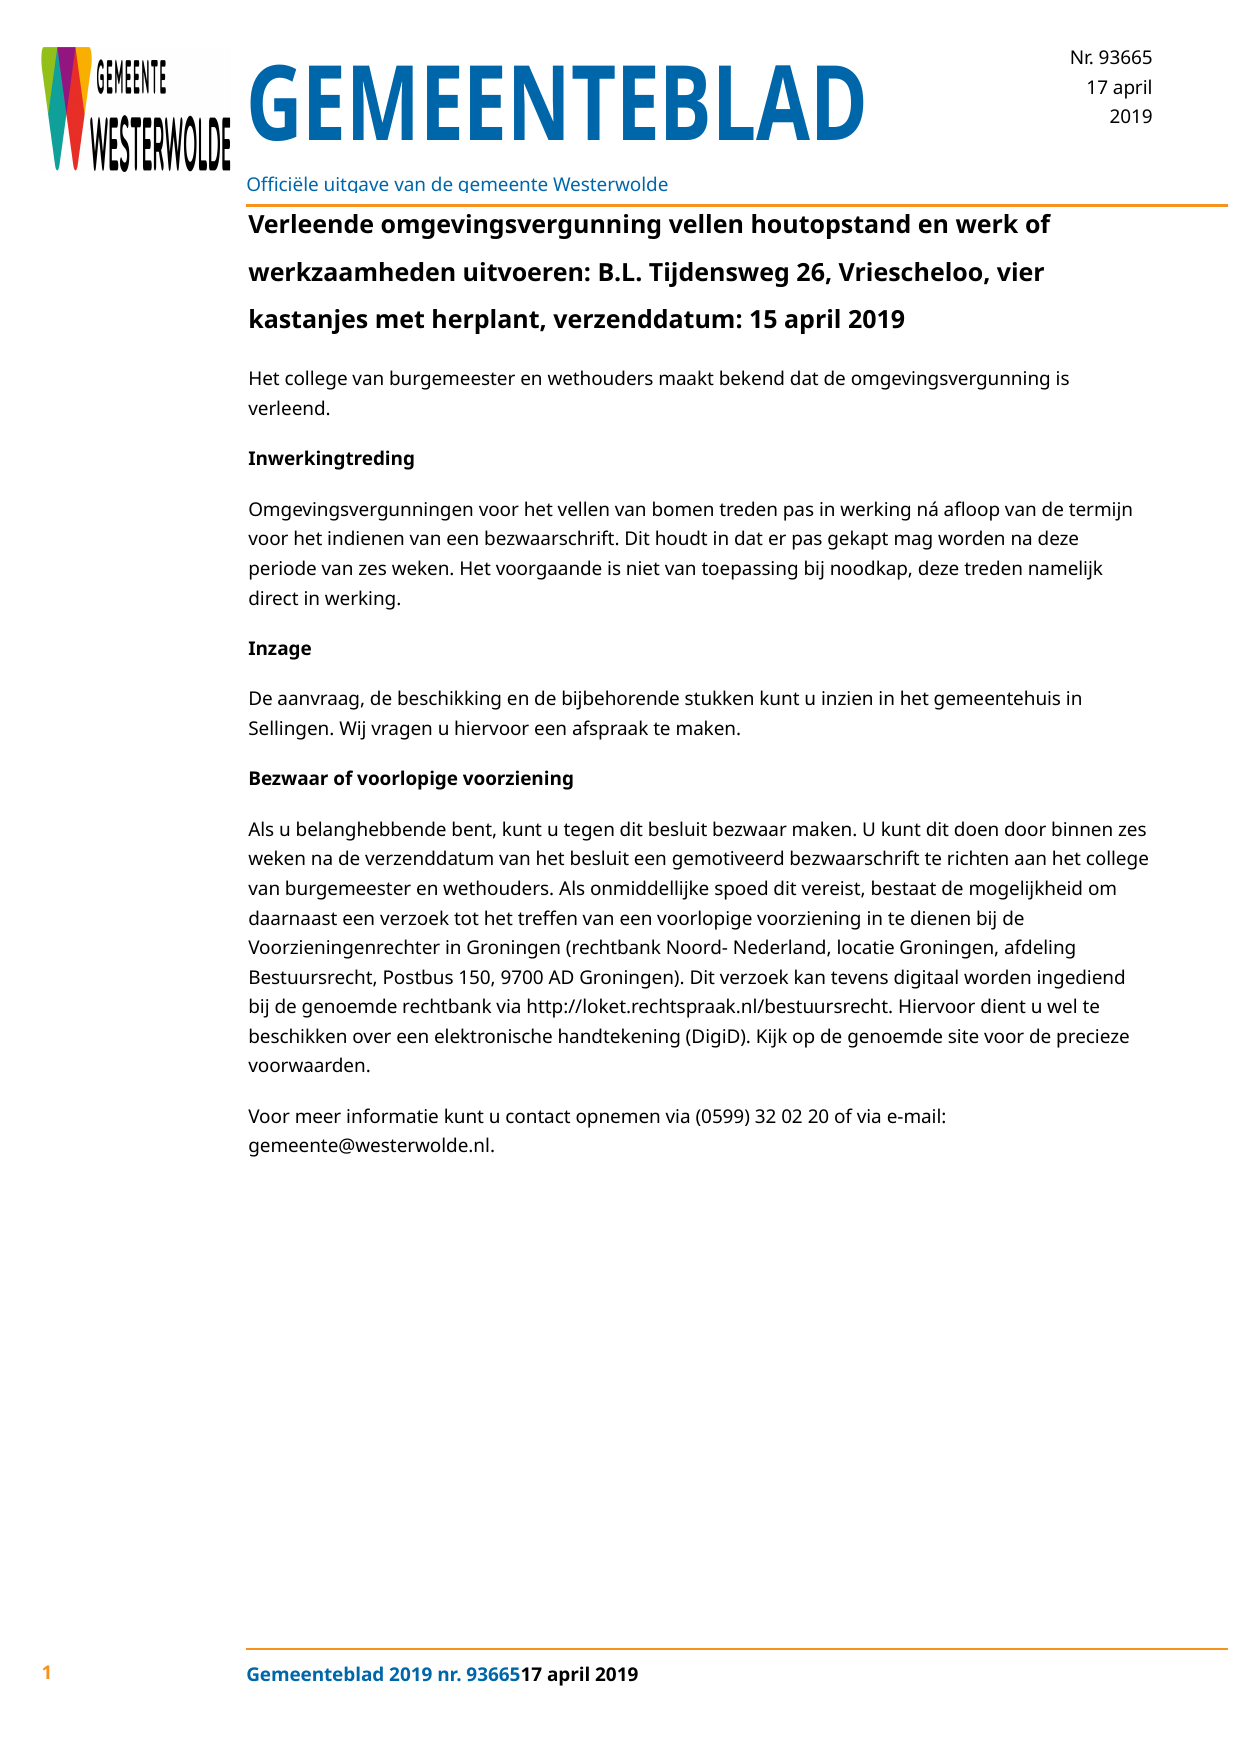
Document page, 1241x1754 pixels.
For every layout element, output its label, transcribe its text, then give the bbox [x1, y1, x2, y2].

text Omgevingsvergunningen voor het vellen van bomen treden pas in werking ná afloop van de termijn voor het indienen van een bezwaarschrift. Dit houdt in dat er pas gekapt mag worden na deze periode van zes weken. Het voorgaande is niet van toepassing bij noodkap, deze treden namelijk direct in werking. [248, 496, 1152, 610]
text Als u belanghebbende bent, kunt u tegen dit besluit bezwaar maken. U kunt dit doen door binnen zes weken na de verzenddatum van het besluit een gemotiveerd bezwaarschrift te richten aan het college van burgemeester en wethouders. Als onmiddellijke spoed dit vereist, bestaat de mogelijkheid om daarnaast een verzoek tot het treffen van een voorlopige voorziening in te dienen bij de Voorzieningenrechter in Groningen (rechtbank Noord- Nederland, locatie Groningen, afdeling Bestuursrecht, Postbus 150, 9700 AD Groningen). Dit verzoek kan tevens digitaal worden ingediend bij de genoemde rechtbank via http://loket.rechtspraak.nl/bestuursrecht. Hiervoor dient u wel te beschikken over een elektronische handtekening (DigiD). Kijk op de genoemde site voor de precieze voorwaarden. [248, 816, 1152, 1078]
text De aanvraag, de beschikking en de bijbehorende stukken kunt u inzien in het gemeentehuis in Sellingen. Wij vragen u hiervoor een afspraak te maken. [248, 686, 1152, 741]
text Inzage [248, 635, 1152, 661]
picture [41, 47, 231, 172]
text Voor meer informatie kunt u contact opnemen via (0599) 32 02 20 of via e-mail: gemeente@westerwolde.nl. [248, 1103, 1152, 1158]
text Inwerkingtreding [248, 446, 1152, 471]
text Bezwaar of voorlopige voorziening [248, 766, 1152, 791]
text Het college van burgemeester en wethouders maakt bekend dat de omgevingsvergunning is verleend. [248, 366, 1152, 421]
text Verleende omgevingsvergunning vellen houtopstand en werk of werkzaamheden uitvoeren: B.L. Tijdensweg 26, Vriescheloo, vier kastanjes met herplant, verzenddatum: 15 april 2019 [248, 207, 1152, 336]
